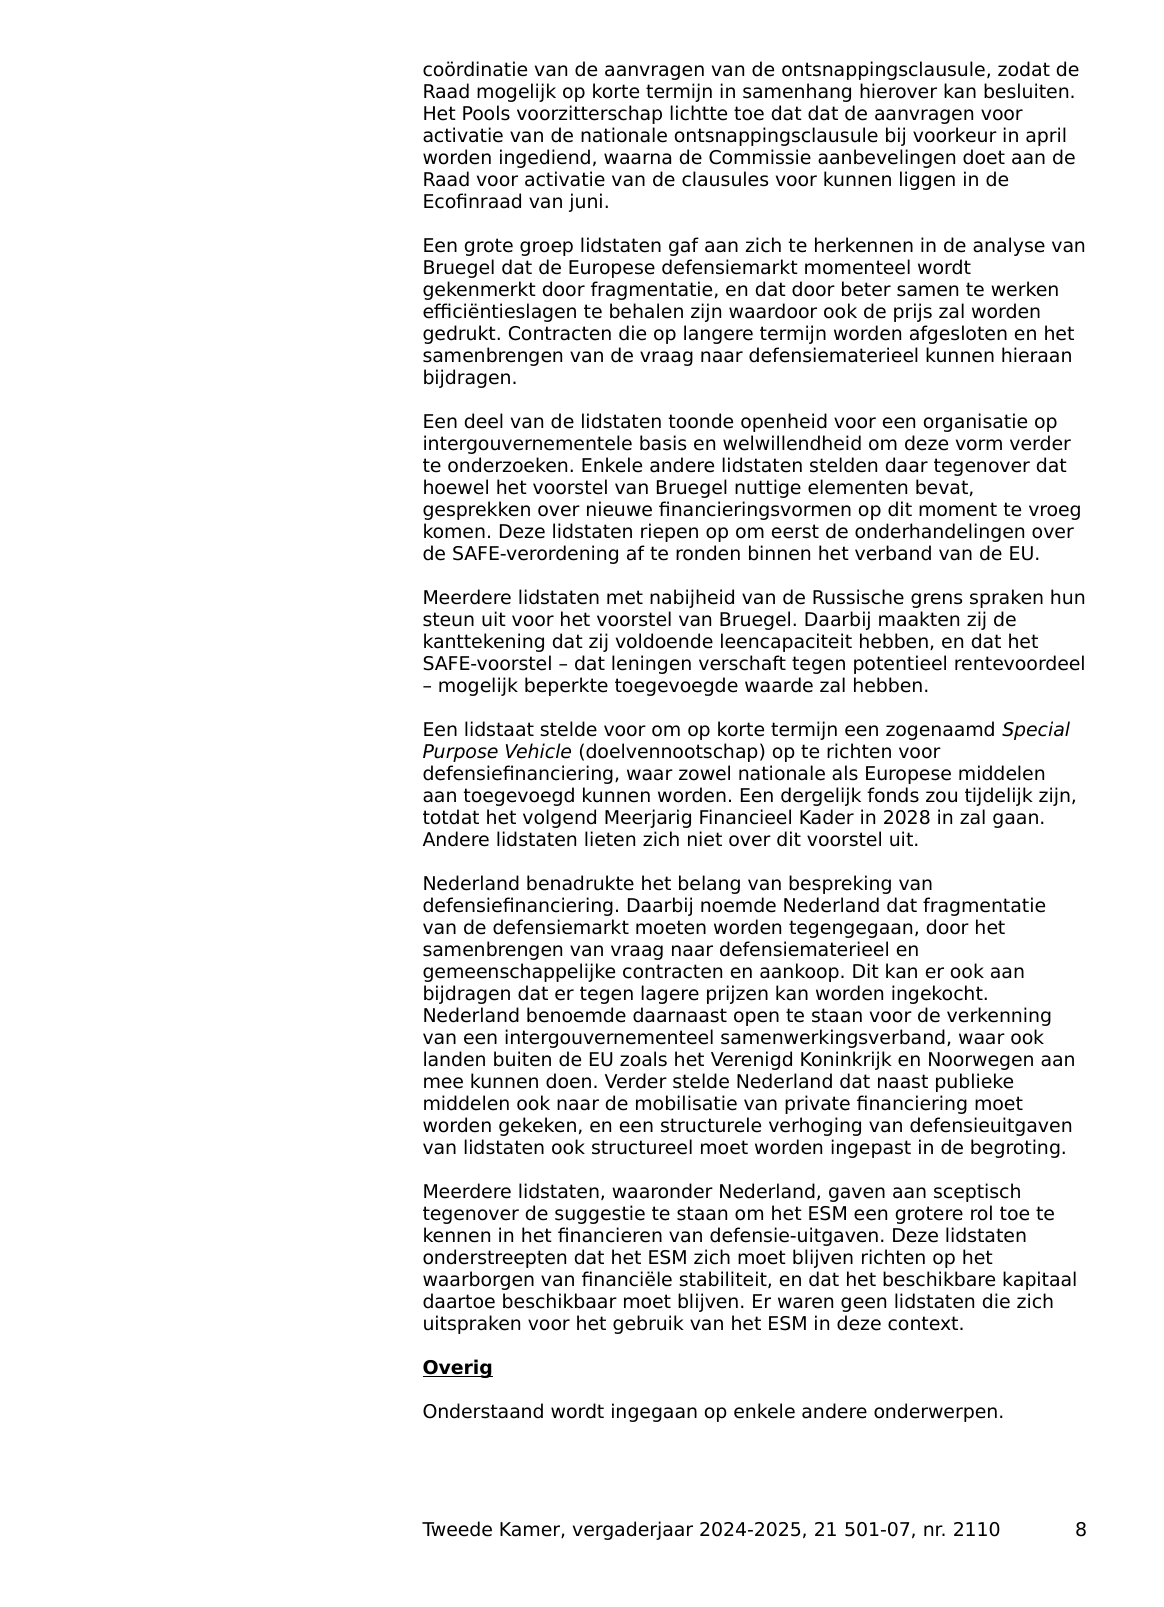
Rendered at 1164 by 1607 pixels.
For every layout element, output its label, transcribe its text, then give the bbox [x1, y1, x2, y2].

text Een deel van de lidstaten toonde openheid voor een organisatie op intergouvernementele basis en welwillendheid om deze vorm verder te onderzoeken. Enkele andere lidstaten stelden daar tegenover dat hoewel het voorstel van Bruegel nuttige elementen bevat, gesprekken over nieuwe financieringsvormen op dit moment te vroeg komen. Deze lidstaten riepen op om eerst de onderhandelingen over de SAFE-verordening af te ronden binnen het verband van de EU. [422, 411, 1087, 565]
text Meerdere lidstaten, waaronder Nederland, gaven aan sceptisch tegenover de suggestie te staan om het ESM een grotere rol toe te kennen in het financieren van defensie-uitgaven. Deze lidstaten onderstreepten dat het ESM zich moet blijven richten op het waarborgen van financiële stabiliteit, en dat het beschikbare kapitaal daartoe beschikbaar moet blijven. Er waren geen lidstaten die zich uitspraken voor het gebruik van het ESM in deze context. [422, 1181, 1087, 1335]
text Onderstaand wordt ingegaan op enkele andere onderwerpen. [422, 1401, 1087, 1423]
text Een lidstaat stelde voor om op korte termijn een zogenaamd Special Purpose Vehicle (doelvennootschap) op te richten voor defensiefinanciering, waar zowel nationale als Europese middelen aan toegevoegd kunnen worden. Een dergelijk fonds zou tijdelijk zijn, totdat het volgend Meerjarig Financieel Kader in 2028 in zal gaan. Andere lidstaten lieten zich niet over dit voorstel uit. [422, 719, 1087, 851]
text coördinatie van de aanvragen van de ontsnappingsclausule, zodat de Raad mogelijk op korte termijn in samenhang hierover kan besluiten. Het Pools voorzitterschap lichtte toe dat dat de aanvragen voor activatie van de nationale ontsnappingsclausule bij voorkeur in april worden ingediend, waarna de Commissie aanbevelingen doet aan de Raad voor activatie van de clausules voor kunnen liggen in de Ecofinraad van juni. [422, 59, 1087, 213]
text Een grote groep lidstaten gaf aan zich te herkennen in de analyse van Bruegel dat de Europese defensiemarkt momenteel wordt gekenmerkt door fragmentatie, en dat door beter samen te werken efficiëntieslagen te behalen zijn waardoor ook de prijs zal worden gedrukt. Contracten die op langere termijn worden afgesloten en het samenbrengen van de vraag naar defensiematerieel kunnen hieraan bijdragen. [422, 235, 1087, 389]
subtitle Overig [422, 1357, 1087, 1379]
text Meerdere lidstaten met nabijheid van de Russische grens spraken hun steun uit voor het voorstel van Bruegel. Daarbij maakten zij de kanttekening dat zij voldoende leencapaciteit hebben, en dat het SAFE-voorstel – dat leningen verschaft tegen potentieel rentevoordeel – mogelijk beperkte toegevoegde waarde zal hebben. [422, 587, 1087, 697]
text Nederland benadrukte het belang van bespreking van defensiefinanciering. Daarbij noemde Nederland dat fragmentatie van de defensiemarkt moeten worden tegengegaan, door het samenbrengen van vraag naar defensiematerieel en gemeenschappelijke contracten en aankoop. Dit kan er ook aan bijdragen dat er tegen lagere prijzen kan worden ingekocht. Nederland benoemde daarnaast open te staan voor de verkenning van een intergouvernementeel samenwerkingsverband, waar ook landen buiten de EU zoals het Verenigd Koninkrijk en Noorwegen aan mee kunnen doen. Verder stelde Nederland dat naast publieke middelen ook naar de mobilisatie van private financiering moet worden gekeken, en een structurele verhoging van defensieuitgaven van lidstaten ook structureel moet worden ingepast in de begroting. [422, 873, 1087, 1159]
